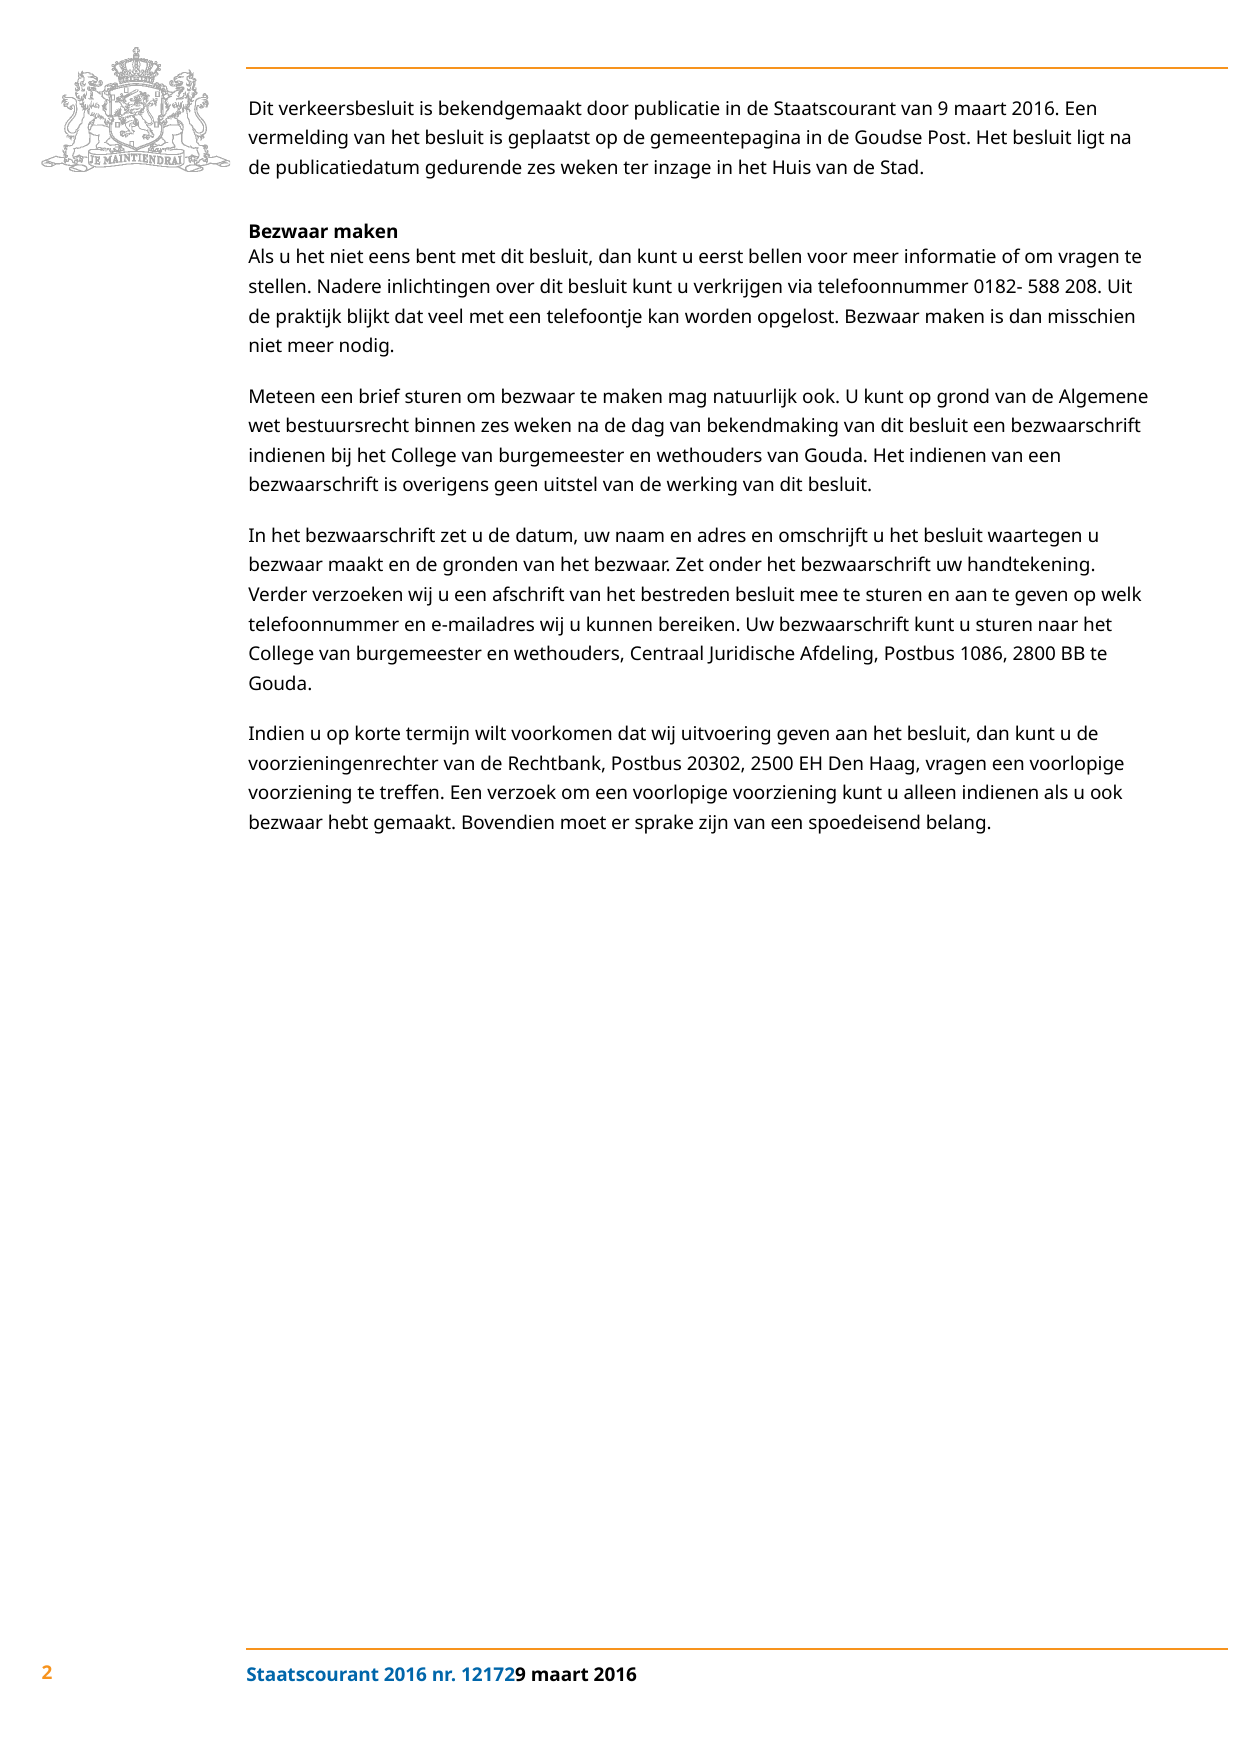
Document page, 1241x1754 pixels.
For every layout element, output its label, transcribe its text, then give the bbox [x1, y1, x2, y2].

text Dit verkeersbesluit is bekendgemaakt door publicatie in de Staatscourant van 9 maart 2016. Een vermelding van het besluit is geplaatst op de gemeentepagina in de Goudse Post. Het besluit ligt na de publicatiedatum gedurende zes weken ter inzage in het Huis van de Stad. [248, 95, 1152, 180]
picture [41, 47, 231, 172]
text Meteen een brief sturen om bezwaar te maken mag natuurlijk ook. U kunt op grond van de Algemene wet bestuursrecht binnen zes weken na de dag van bekendmaking van dit besluit een bezwaarschrift indienen bij het College van burgemeester en wethouders van Gouda. Het indienen van een bezwaarschrift is overigens geen uitstel van de werking van dit besluit. [248, 383, 1152, 497]
text Als u het niet eens bent met dit besluit, dan kunt u eerst bellen voor meer informatie of om vragen te stellen. Nadere inlichtingen over dit besluit kunt u verkrijgen via telefoonnummer 0182- 588 208. Uit de praktijk blijkt dat veel met een telefoontje kan worden opgelost. Bezwaar maken is dan misschien niet meer nodig. [248, 244, 1152, 358]
text In het bezwaarschrift zet u de datum, uw naam en adres en omschrijft u het besluit waartegen u bezwaar maakt en de gronden van het bezwaar. Zet onder het bezwaarschrift uw handtekening. Verder verzoeken wij u een afschrift van het bestreden besluit mee te sturen en aan te geven op welk telefoonnummer en e-mailadres wij u kunnen bereiken. Uw bezwaarschrift kunt u sturen naar het College van burgemeester en wethouders, Centraal Juridische Afdeling, Postbus 1086, 2800 BB te Gouda. [248, 522, 1152, 696]
text Bezwaar maken [248, 218, 1152, 244]
text Indien u op korte termijn wilt voorkomen dat wij uitvoering geven aan het besluit, dan kunt u de voorzieningenrechter van de Rechtbank, Postbus 20302, 2500 EH Den Haag, vragen een voorlopige voorziening te treffen. Een verzoek om een voorlopige voorziening kunt u alleen indienen als u ook bezwaar hebt gemaakt. Bovendien moet er sprake zijn van een spoedeisend belang. [248, 720, 1152, 835]
